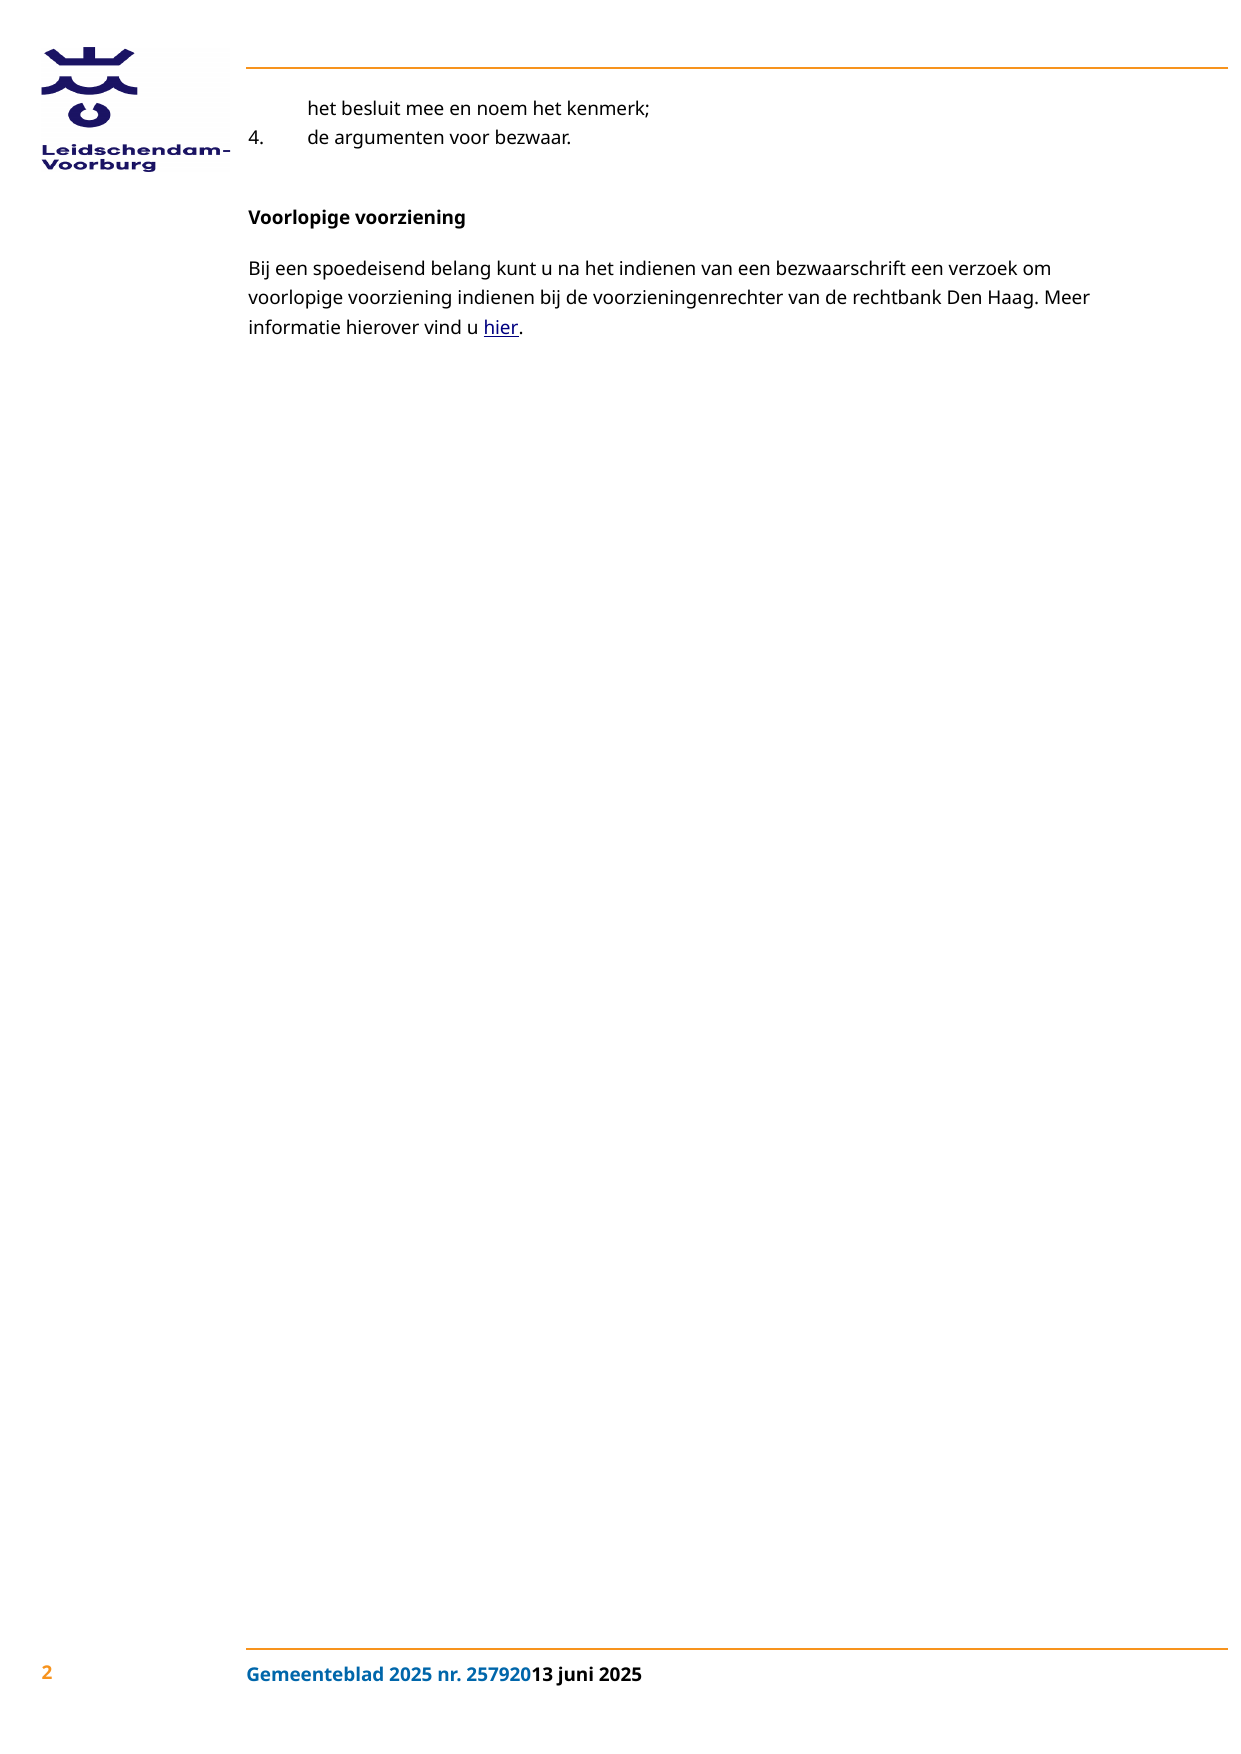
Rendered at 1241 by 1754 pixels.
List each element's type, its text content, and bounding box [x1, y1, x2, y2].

text Voorlopige voorziening [248, 204, 1152, 230]
list de argumenten voor bezwaar. [248, 124, 1152, 150]
text Bij een spoedeisend belang kunt u na het indienen van een bezwaarschrift een verzoek om voorlopige voorziening indienen bij de voorzieningenrechter van de rechtbank Den Haag. Meer informatie hierover vind u hier. [248, 255, 1152, 340]
picture [41, 47, 231, 172]
list het besluit mee en noem het kenmerk; [248, 95, 1152, 121]
